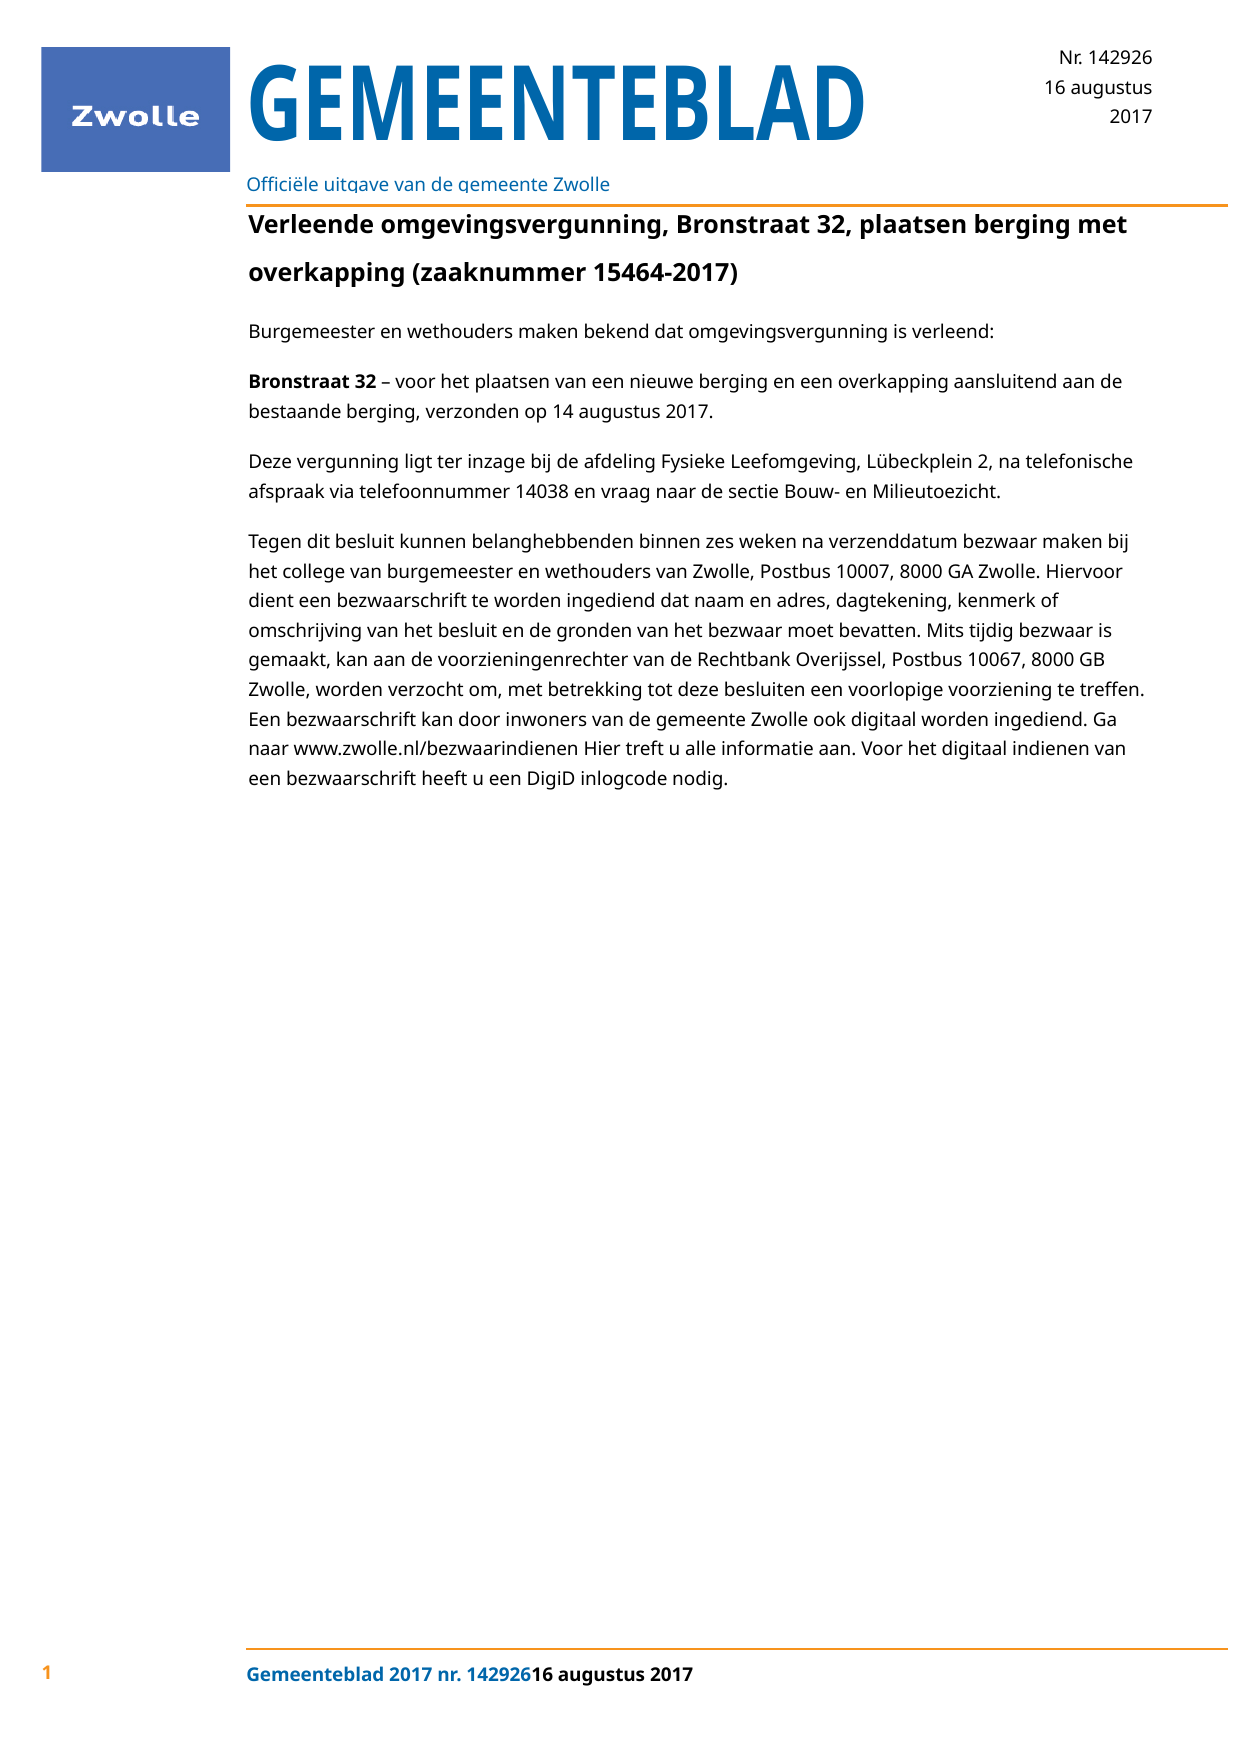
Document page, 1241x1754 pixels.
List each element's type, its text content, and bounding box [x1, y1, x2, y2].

text Burgemeester en wethouders maken bekend dat omgevingsvergunning is verleend: [248, 318, 1152, 344]
text Verleende omgevingsvergunning, Bronstraat 32, plaatsen berging met overkapping (zaaknummer 15464-2017) [248, 207, 1152, 288]
text Deze vergunning ligt ter inzage bij de afdeling Fysieke Leefomgeving, Lübeckplein 2, na telefonische afspraak via telefoonnummer 14038 en vraag naar de sectie Bouw- en Milieutoezicht. [248, 448, 1152, 504]
text Bronstraat 32 – voor het plaatsen van een nieuwe berging en een overkapping aansluitend aan de bestaande berging, verzonden op 14 augustus 2017. [248, 368, 1152, 424]
text Tegen dit besluit kunnen belanghebbenden binnen zes weken na verzenddatum bezwaar maken bij het college van burgemeester en wethouders van Zwolle, Postbus 10007, 8000 GA Zwolle. Hiervoor dient een bezwaarschrift te worden ingediend dat naam en adres, dagtekening, kenmerk of omschrijving van het besluit en de gronden van het bezwaar moet bevatten. Mits tijdig bezwaar is gemaakt, kan aan de voorzieningenrechter van de Rechtbank Overijssel, Postbus 10067, 8000 GB Zwolle, worden verzocht om, met betrekking tot deze besluiten een voorlopige voorziening te treffen. Een bezwaarschrift kan door inwoners van de gemeente Zwolle ook digitaal worden ingediend. Ga naar www.zwolle.nl/bezwaarindienen Hier treft u alle informatie aan. Voor het digitaal indienen van een bezwaarschrift heeft u een DigiD inlogcode nodig. [248, 528, 1152, 791]
picture [41, 47, 231, 172]
